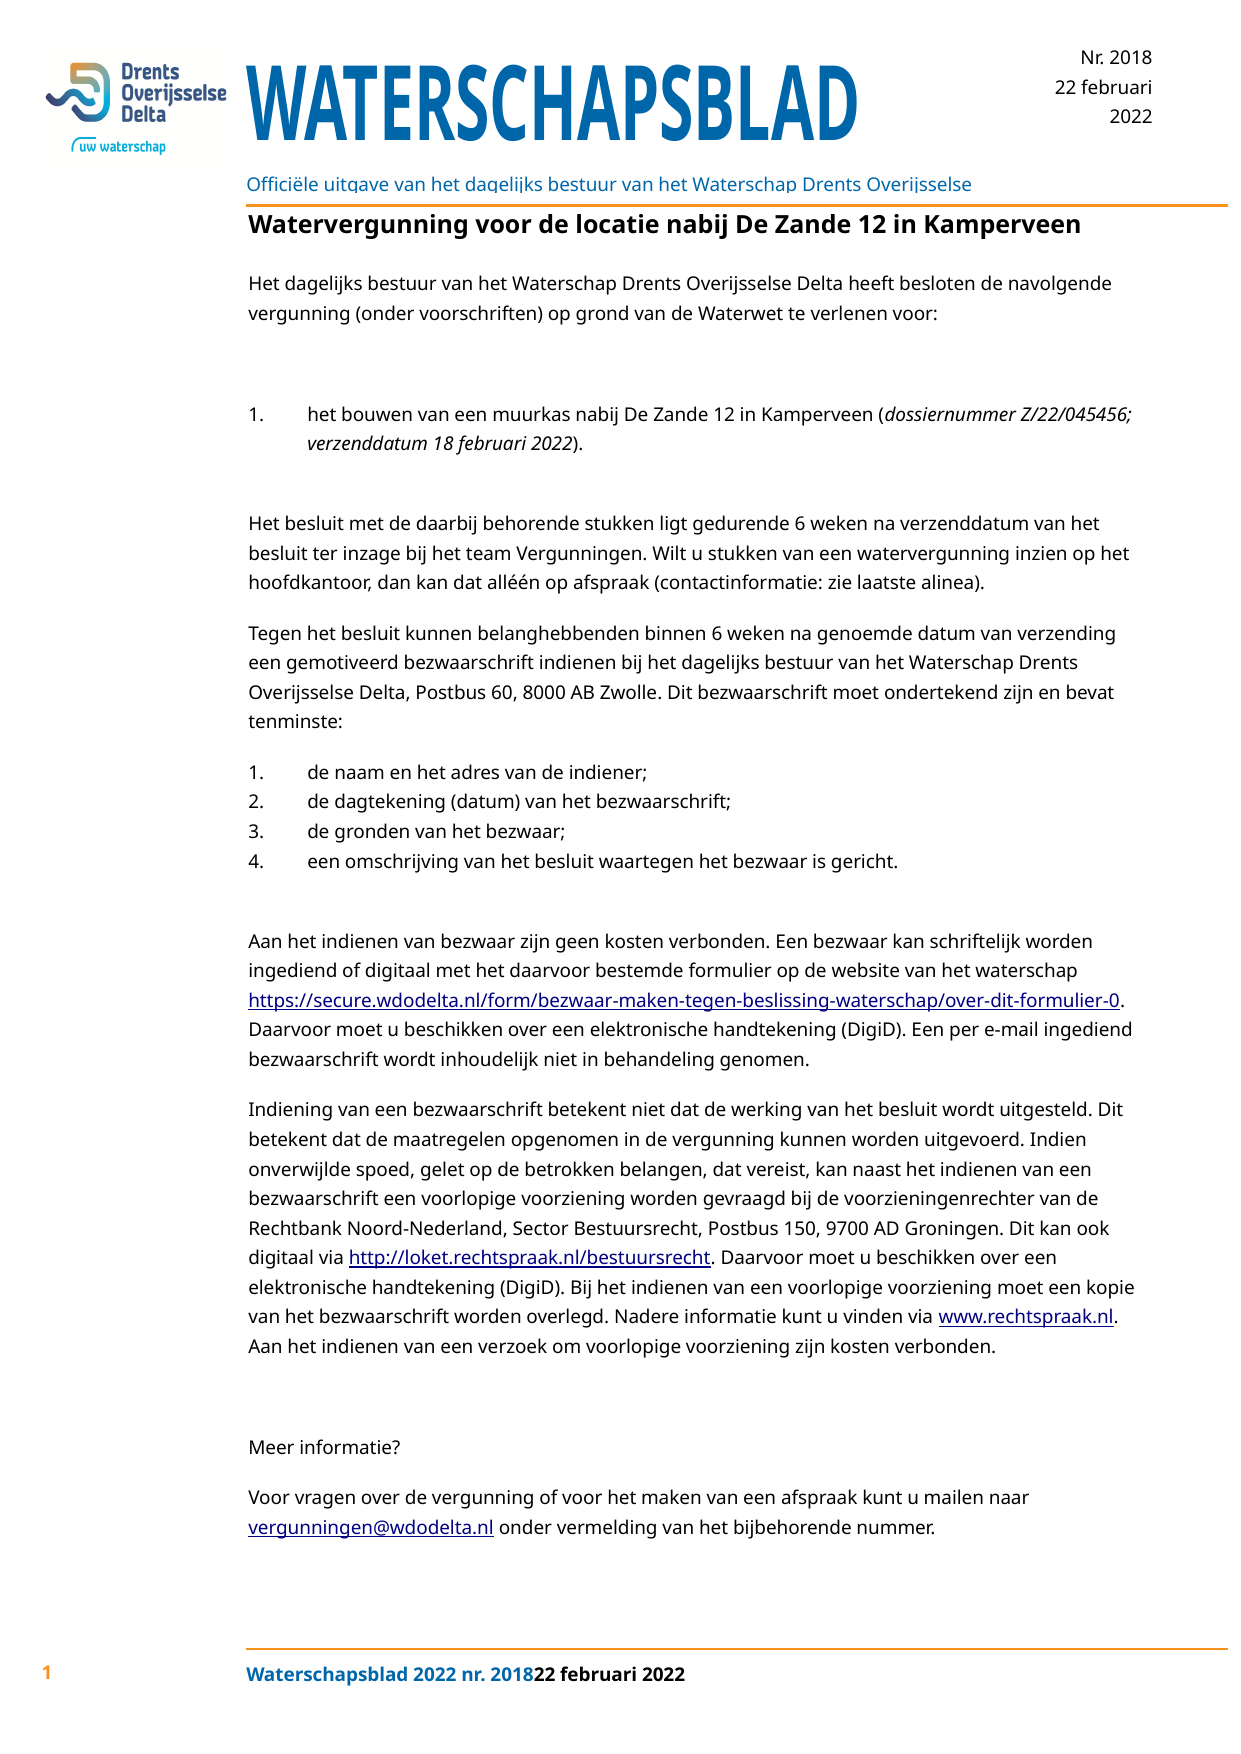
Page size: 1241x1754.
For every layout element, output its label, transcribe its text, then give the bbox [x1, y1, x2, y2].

text Meer informatie? [248, 1434, 1152, 1460]
text Indiening van een bezwaarschrift betekent niet dat de werking van het besluit wordt uitgesteld. Dit betekent dat de maatregelen opgenomen in de vergunning kunnen worden uitgevoerd. Indien onverwijlde spoed, gelet op de betrokken belangen, dat vereist, kan naast het indienen van een bezwaarschrift een voorlopige voorziening worden gevraagd bij de voorzieningenrechter van de Rechtbank Noord-Nederland, Sector Bestuursrecht, Postbus 150, 9700 AD Groningen. Dit kan ook digitaal via http://loket.rechtspraak.nl/bestuursrecht. Daarvoor moet u beschikken over een elektronische handtekening (DigiD). Bij het indienen van een voorlopige voorziening moet een kopie van het bezwaarschrift worden overlegd. Nadere informatie kunt u vinden via www.rechtspraak.nl. Aan het indienen van een verzoek om voorlopige voorziening zijn kosten verbonden. [248, 1097, 1152, 1359]
picture [41, 47, 231, 172]
list de gronden van het bezwaar; [248, 818, 1152, 844]
list de naam en het adres van de indiener; [248, 759, 1152, 785]
list de dagtekening (datum) van het bezwaarschrift; [248, 789, 1152, 814]
text Voor vragen over de vergunning of voor het maken van een afspraak kunt u mailen naar vergunningen@wdodelta.nl onder vermelding van het bijbehorende nummer. [248, 1484, 1152, 1540]
text Het besluit met de daarbij behorende stukken ligt gedurende 6 weken na verzenddatum van het besluit ter inzage bij het team Vergunningen. Wilt u stukken van een watervergunning inzien op het hoofdkantoor, dan kan dat alléén op afspraak (contactinformatie: zie laatste alinea). [248, 510, 1152, 595]
text Watervergunning voor de locatie nabij De Zande 12 in Kamperveen [248, 207, 1152, 241]
text Aan het indienen van bezwaar zijn geen kosten verbonden. Een bezwaar kan schriftelijk worden ingediend of digitaal met het daarvoor bestemde formulier op de website van het waterschap https://secure.wdodelta.nl/form/bezwaar-maken-tegen-beslissing-waterschap/over-dit-formulier-0. Daarvoor moet u beschikken over een elektronische handtekening (DigiD). Een per e-mail ingediend bezwaarschrift wordt inhoudelijk niet in behandeling genomen. [248, 928, 1152, 1072]
list een omschrijving van het besluit waartegen het bezwaar is gericht. [248, 848, 1152, 873]
list het bouwen van een muurkas nabij De Zande 12 in Kamperveen (dossiernummer Z/22/045456; verzenddatum 18 februari 2022). [248, 401, 1152, 456]
text Het dagelijks bestuur van het Waterschap Drents Overijsselse Delta heeft besloten de navolgende vergunning (onder voorschriften) op grond van de Waterwet te verlenen voor: [248, 270, 1152, 326]
text Tegen het besluit kunnen belanghebbenden binnen 6 weken na genoemde datum van verzending een gemotiveerd bezwaarschrift indienen bij het dagelijks bestuur van het Waterschap Drents Overijsselse Delta, Postbus 60, 8000 AB Zwolle. Dit bezwaarschrift moet ondertekend zijn en bevat tenminste: [248, 620, 1152, 734]
